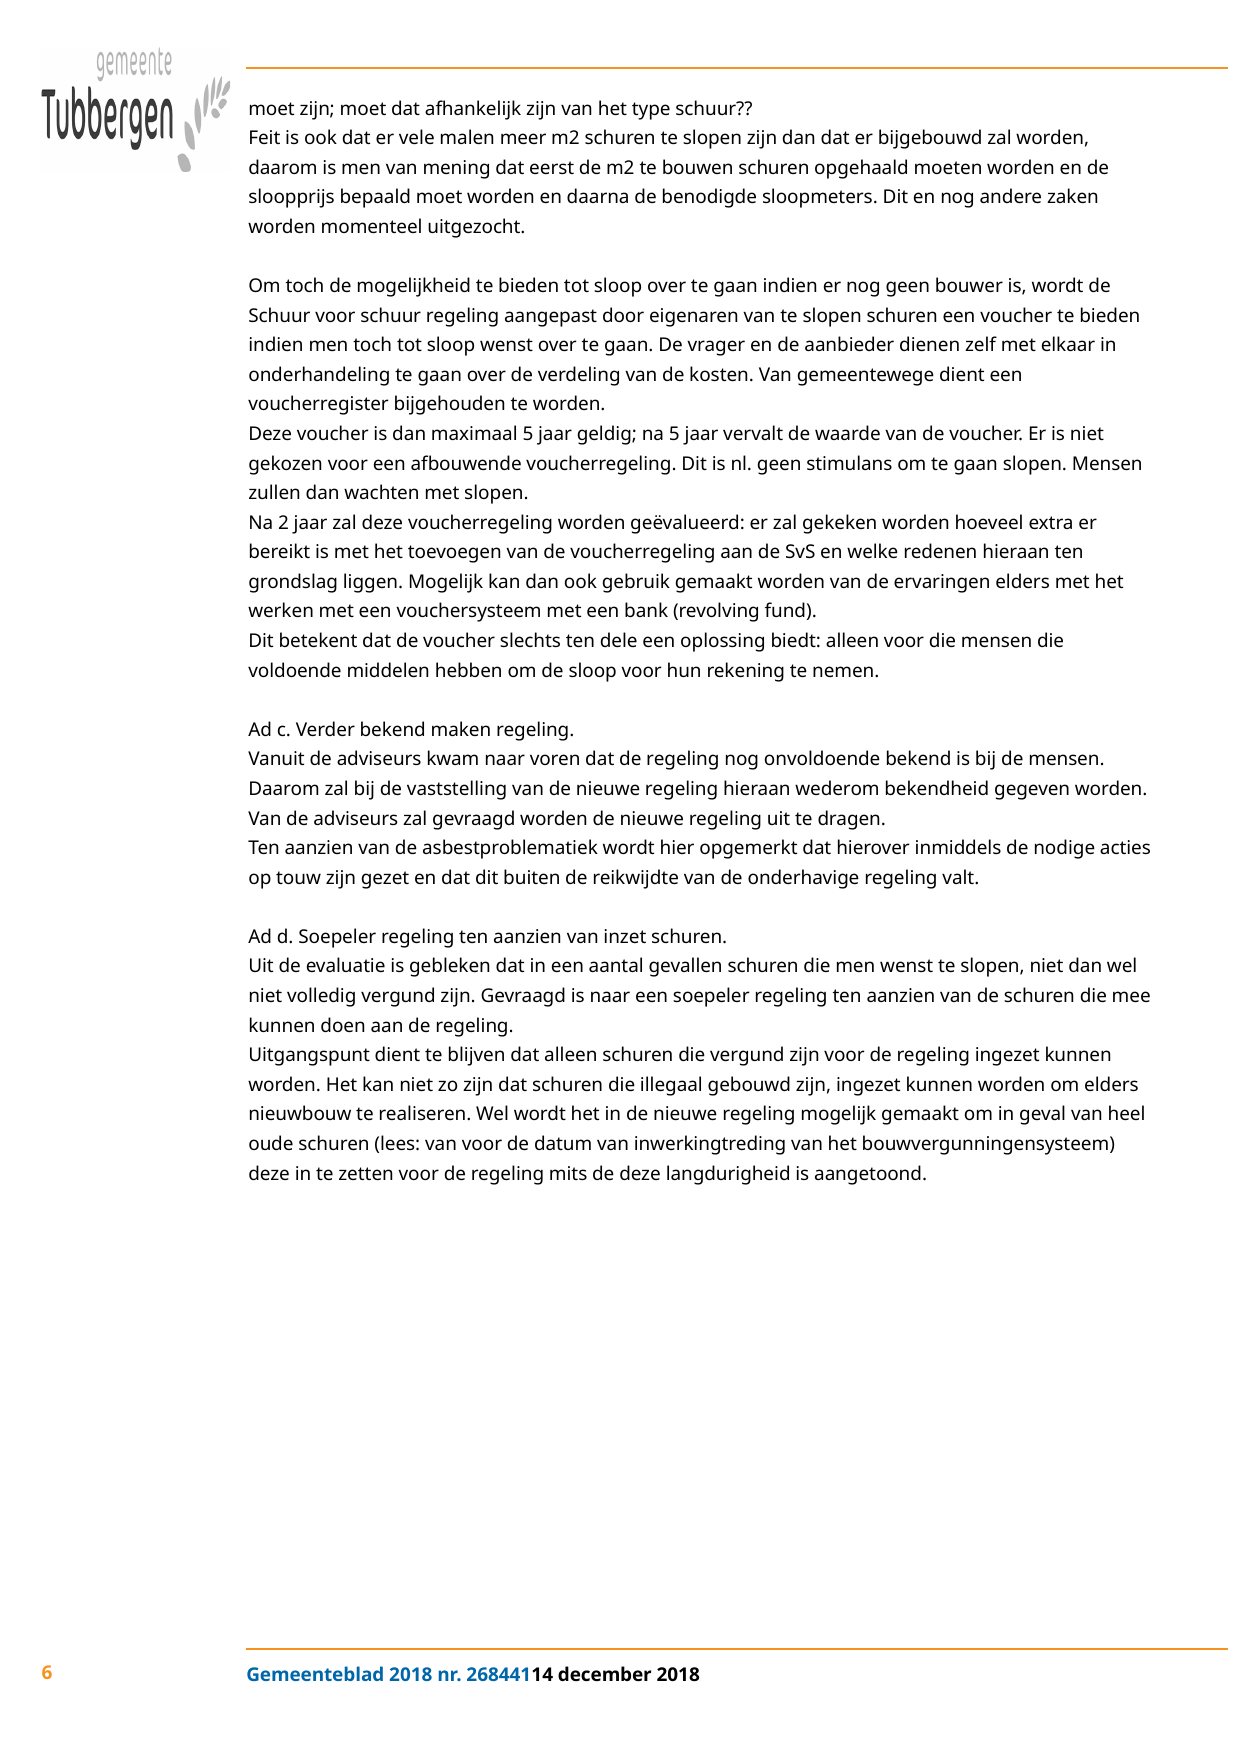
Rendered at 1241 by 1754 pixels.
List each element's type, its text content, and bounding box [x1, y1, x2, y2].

text Deze voucher is dan maximaal 5 jaar geldig; na 5 jaar vervalt de waarde van de voucher. Er is niet gekozen voor een afbouwende voucherregeling. Dit is nl. geen stimulans om te gaan slopen. Mensen zullen dan wachten met slopen. [248, 420, 1152, 505]
picture [41, 47, 231, 172]
text Ad d. Soepeler regeling ten aanzien van inzet schuren. [248, 923, 1152, 949]
text Dit betekent dat de voucher slechts ten dele een oplossing biedt: alleen voor die mensen die voldoende middelen hebben om de sloop voor hun rekening te nemen. [248, 627, 1152, 683]
text Na 2 jaar zal deze voucherregeling worden geëvalueerd: er zal gekeken worden hoeveel extra er bereikt is met het toevoegen van de voucherregeling aan de SvS en welke redenen hieraan ten grondslag liggen. Mogelijk kan dan ook gebruik gemaakt worden van de ervaringen elders met het werken met een vouchersysteem met een bank (revolving fund). [248, 509, 1152, 623]
text moet zijn; moet dat afhankelijk zijn van het type schuur?? [248, 95, 1152, 121]
text Om toch de mogelijkheid te bieden tot sloop over te gaan indien er nog geen bouwer is, wordt de Schuur voor schuur regeling aangepast door eigenaren van te slopen schuren een voucher te bieden indien men toch tot sloop wenst over te gaan. De vrager en de aanbieder dienen zelf met elkaar in onderhandeling te gaan over de verdeling van de kosten. Van gemeentewege dient een voucherregister bijgehouden te worden. [248, 272, 1152, 416]
text Vanuit de adviseurs kwam naar voren dat de regeling nog onvoldoende bekend is bij de mensen. Daarom zal bij de vaststelling van de nieuwe regeling hieraan wederom bekendheid gegeven worden. Van de adviseurs zal gevraagd worden de nieuwe regeling uit te dragen. [248, 746, 1152, 831]
text Uitgangspunt dient te blijven dat alleen schuren die vergund zijn voor de regeling ingezet kunnen worden. Het kan niet zo zijn dat schuren die illegaal gebouwd zijn, ingezet kunnen worden om elders nieuwbouw te realiseren. Wel wordt het in de nieuwe regeling mogelijk gemaakt om in geval van heel oude schuren (lees: van voor de datum van inwerkingtreding van het bouwvergunningensysteem) deze in te zetten voor de regeling mits de deze langdurigheid is aangetoond. [248, 1041, 1152, 1186]
text Ten aanzien van de asbestproblematiek wordt hier opgemerkt dat hierover inmiddels de nodige acties op touw zijn gezet en dat dit buiten de reikwijdte van de onderhavige regeling valt. [248, 834, 1152, 890]
text Feit is ook dat er vele malen meer m2 schuren te slopen zijn dan dat er bijgebouwd zal worden, daarom is men van mening dat eerst de m2 te bouwen schuren opgehaald moeten worden en de sloopprijs bepaald moet worden en daarna de benodigde sloopmeters. Dit en nog andere zaken worden momenteel uitgezocht. [248, 124, 1152, 239]
text Uit de evaluatie is gebleken dat in een aantal gevallen schuren die men wenst te slopen, niet dan wel niet volledig vergund zijn. Gevraagd is naar een soepeler regeling ten aanzien van de schuren die mee kunnen doen aan de regeling. [248, 953, 1152, 1038]
text Ad c. Verder bekend maken regeling. [248, 716, 1152, 742]
